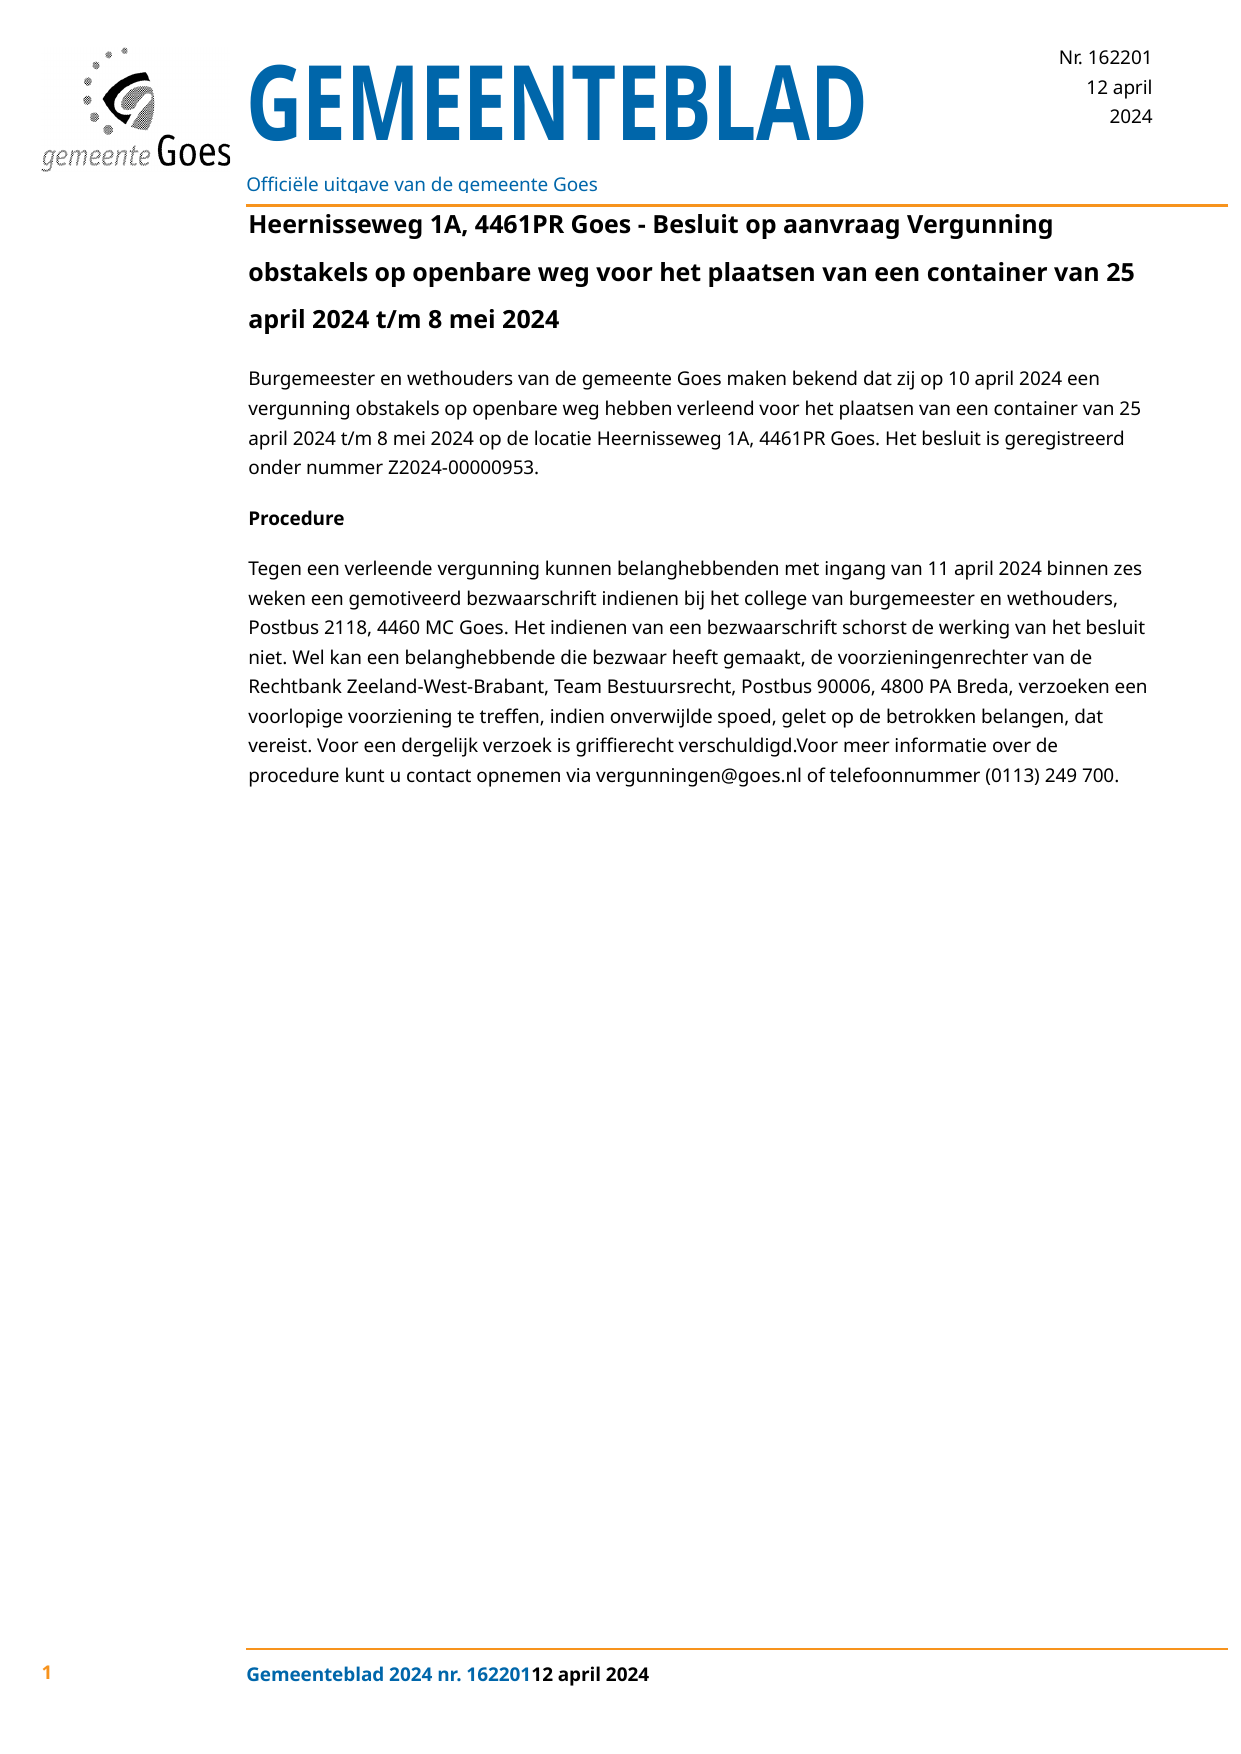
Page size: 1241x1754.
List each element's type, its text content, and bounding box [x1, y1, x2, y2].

text Procedure [248, 505, 1152, 530]
text Tegen een verleende vergunning kunnen belanghebbenden met ingang van 11 april 2024 binnen zes weken een gemotiveerd bezwaarschrift indienen bij het college van burgemeester en wethouders, Postbus 2118, 4460 MC Goes. Het indienen van een bezwaarschrift schorst de werking van het besluit niet. Wel kan een belanghebbende die bezwaar heeft gemaakt, de voorzieningenrechter van de Rechtbank Zeeland-West-Brabant, Team Bestuursrecht, Postbus 90006, 4800 PA Breda, verzoeken een voorlopige voorziening te treffen, indien onverwijlde spoed, gelet op de betrokken belangen, dat vereist. Voor een dergelijk verzoek is griffierecht verschuldigd.Voor meer informatie over de procedure kunt u contact opnemen via vergunningen@goes.nl of telefoonnummer (0113) 249 700. [248, 555, 1152, 788]
text Burgemeester en wethouders van de gemeente Goes maken bekend dat zij op 10 april 2024 een vergunning obstakels op openbare weg hebben verleend voor het plaatsen van een container van 25 april 2024 t/m 8 mei 2024 op de locatie Heernisseweg 1A, 4461PR Goes. Het besluit is geregistreerd onder nummer Z2024-00000953. [248, 366, 1152, 480]
text Heernisseweg 1A, 4461PR Goes - Besluit op aanvraag Vergunning obstakels op openbare weg voor het plaatsen van een container van 25 april 2024 t/m 8 mei 2024 [248, 207, 1152, 336]
picture [41, 47, 231, 172]
